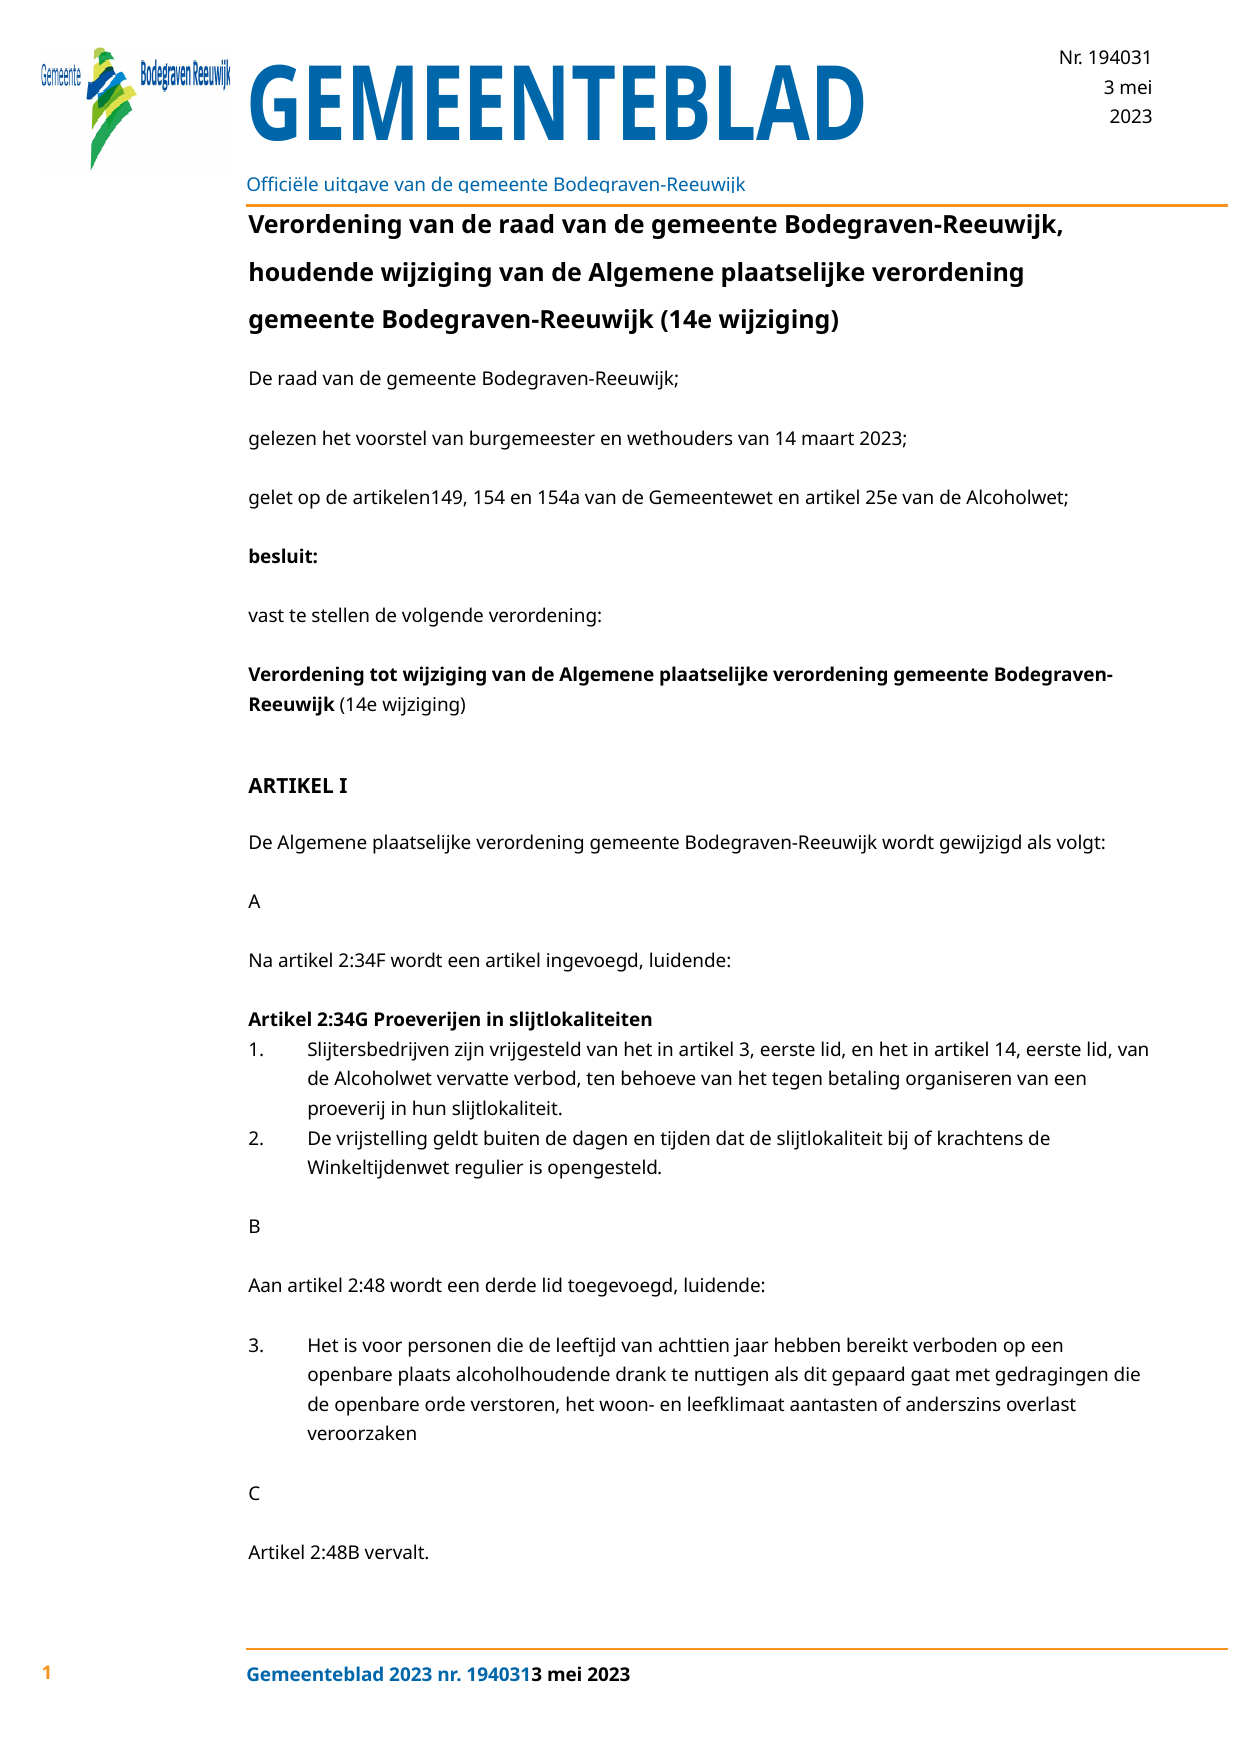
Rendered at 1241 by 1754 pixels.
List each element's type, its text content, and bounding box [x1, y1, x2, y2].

text A [248, 888, 1152, 914]
text Artikel 2:48B vervalt. [248, 1539, 1152, 1565]
text B [248, 1213, 1152, 1239]
text Na artikel 2:34F wordt een artikel ingevoegd, luidende: [248, 947, 1152, 973]
list Het is voor personen die de leeftijd van achttien jaar hebben bereikt verboden op een openbare plaats alcoholhoudende drank te nuttigen als dit gepaard gaat met gedragingen die de openbare orde verstoren, het woon- en leefklimaat aantasten of anderszins overlast veroorzaken [248, 1332, 1152, 1446]
text Aan artikel 2:48 wordt een derde lid toegevoegd, luidende: [248, 1273, 1152, 1298]
list De vrijstelling geldt buiten de dagen en tijden dat de slijtlokaliteit bij of krachtens de Winkeltijdenwet regulier is opengesteld. [248, 1125, 1152, 1180]
text gelezen het voorstel van burgemeester en wethouders van 14 maart 2023; [248, 425, 1152, 450]
text Verordening tot wijziging van de Algemene plaatselijke verordening gemeente Bodegraven-Reeuwijk (14e wijziging) [248, 661, 1152, 717]
text Verordening van de raad van de gemeente Bodegraven-Reeuwijk, houdende wijziging van de Algemene plaatselijke verordening gemeente Bodegraven-Reeuwijk (14e wijziging) [248, 207, 1152, 336]
picture [41, 47, 231, 172]
text De Algemene plaatselijke verordening gemeente Bodegraven-Reeuwijk wordt gewijzigd als volgt: [248, 829, 1152, 855]
text De raad van de gemeente Bodegraven-Reeuwijk; [248, 366, 1152, 391]
text gelet op de artikelen149, 154 en 154a van de Gemeentewet en artikel 25e van de Alcoholwet; [248, 484, 1152, 509]
text C [248, 1480, 1152, 1506]
list Slijtersbedrijven zijn vrijgesteld van het in artikel 3, eerste lid, en het in artikel 14, eerste lid, van de Alcoholwet vervatte verbod, ten behoeve van het tegen betaling organiseren van een proeverij in hun slijtlokaliteit. [248, 1036, 1152, 1121]
text besluit: [248, 543, 1152, 569]
text vast te stellen de volgende verordening: [248, 602, 1152, 628]
text ARTIKEL I [248, 771, 1152, 799]
text Artikel 2:34G Proeverijen in slijtlokaliteiten [248, 1006, 1152, 1032]
